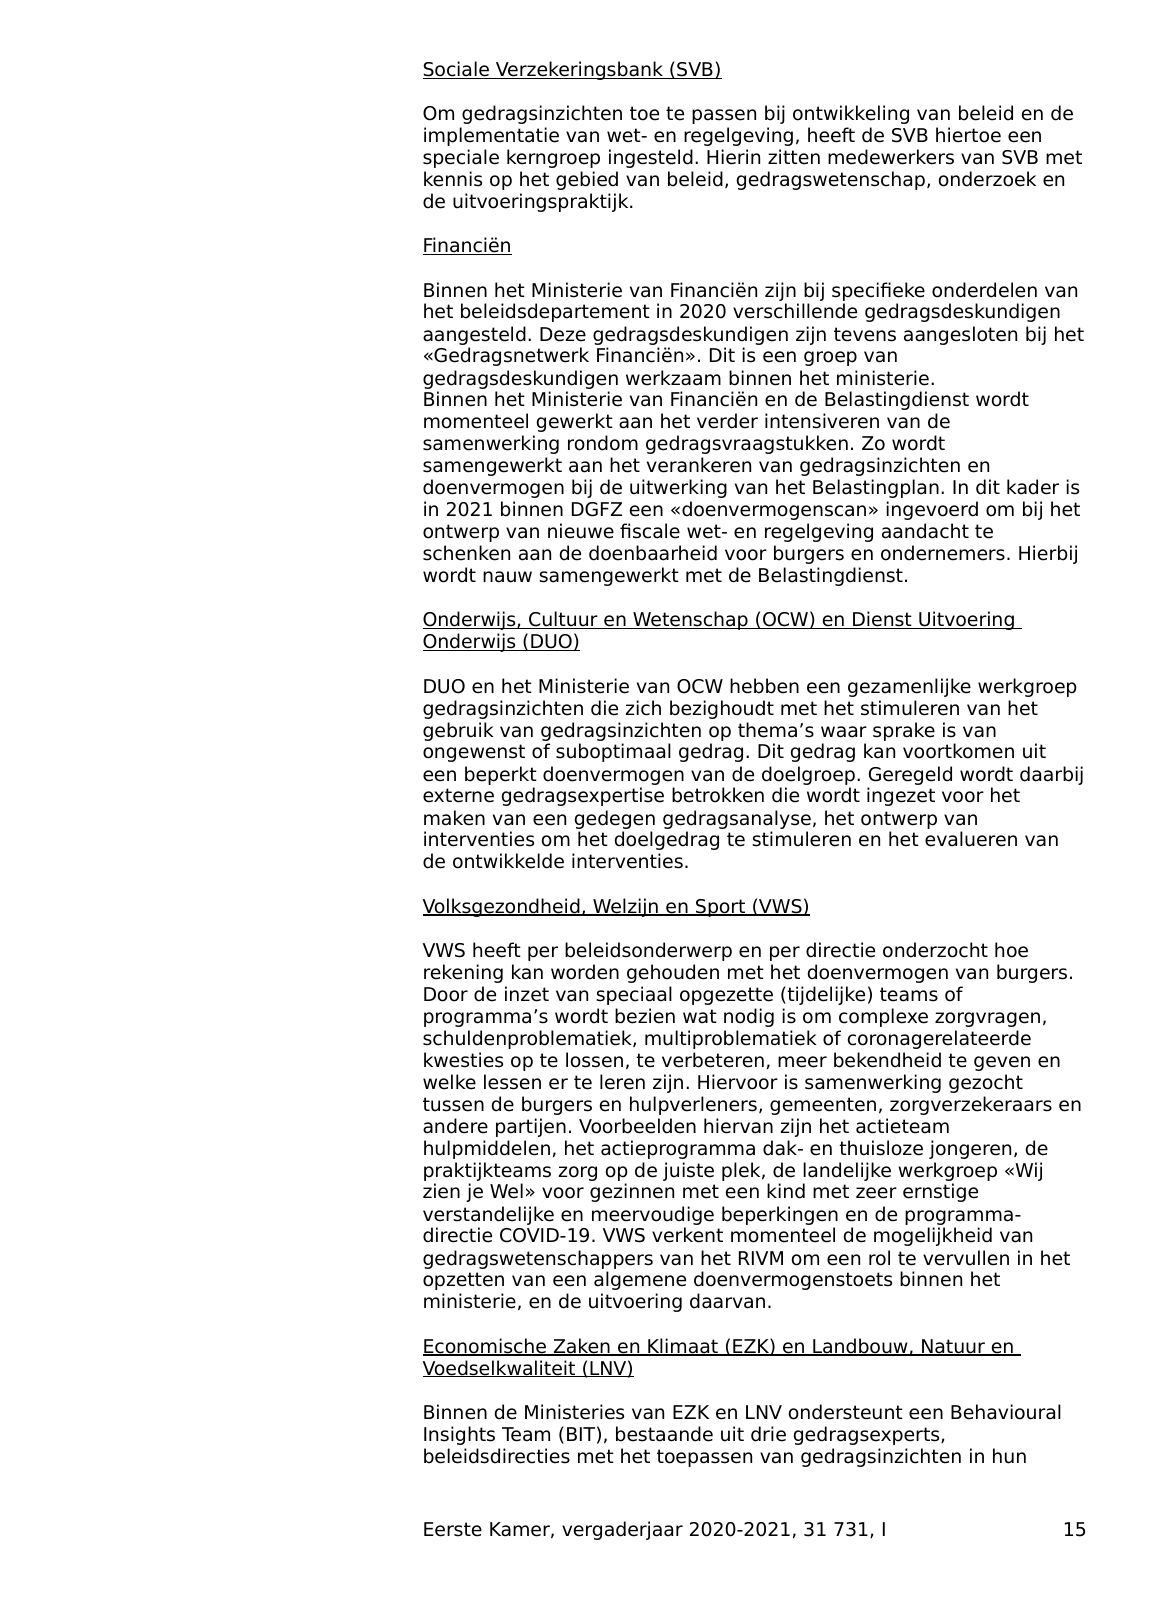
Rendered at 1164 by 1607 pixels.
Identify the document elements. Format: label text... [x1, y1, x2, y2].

text Binnen de Ministeries van EZK en LNV ondersteunt een Behavioural Insights Team (BIT), bestaande uit drie gedragsexperts, beleidsdirecties met het toepassen van gedragsinzichten in hun [422, 1402, 1087, 1468]
subtitle Sociale Verzekeringsbank (SVB) [422, 59, 1087, 81]
text Binnen het Ministerie van Financiën en de Belastingdienst wordt momenteel gewerkt aan het verder intensiveren van de samenwerking rondom gedragsvraagstukken. Zo wordt samengewerkt aan het verankeren van gedragsinzichten en doenvermogen bij de uitwerking van het Belastingplan. In dit kader is in 2021 binnen DGFZ een «doenvermogenscan» ingevoerd om bij het ontwerp van nieuwe fiscale wet- en regelgeving aandacht te schenken aan de doenbaarheid voor burgers en ondernemers. Hierbij wordt nauw samengewerkt met de Belastingdienst. [422, 389, 1087, 587]
text Om gedragsinzichten toe te passen bij ontwikkeling van beleid en de implementatie van wet- en regelgeving, heeft de SVB hiertoe een speciale kerngroep ingesteld. Hierin zitten medewerkers van SVB met kennis op het gebied van beleid, gedragswetenschap, onderzoek en de uitvoeringspraktijk. [422, 103, 1087, 213]
text DUO en het Ministerie van OCW hebben een gezamenlijke werkgroep gedragsinzichten die zich bezighoudt met het stimuleren van het gebruik van gedragsinzichten op thema’s waar sprake is van ongewenst of suboptimaal gedrag. Dit gedrag kan voortkomen uit een beperkt doenvermogen van de doelgroep. Geregeld wordt daarbij externe gedragsexpertise betrokken die wordt ingezet voor het maken van een gedegen gedragsanalyse, het ontwerp van interventies om het doelgedrag te stimuleren en het evalueren van de ontwikkelde interventies. [422, 676, 1087, 873]
subtitle Volksgezondheid, Welzijn en Sport (VWS) [422, 896, 1087, 917]
text Binnen het Ministerie van Financiën zijn bij specifieke onderdelen van het beleidsdepartement in 2020 verschillende gedragsdeskundigen aangesteld. Deze gedragsdeskundigen zijn tevens aangesloten bij het «Gedragsnetwerk Financiën». Dit is een groep van gedragsdeskundigen werkzaam binnen het ministerie. [422, 279, 1087, 389]
subtitle Financiën [422, 235, 1087, 257]
text VWS heeft per beleidsonderwerp en per directie onderzocht hoe rekening kan worden gehouden met het doenvermogen van burgers. Door de inzet van speciaal opgezette (tijdelijke) teams of programma’s wordt bezien wat nodig is om complexe zorgvragen, schuldenproblematiek, multiproblematiek of coronagerelateerde kwesties op te lossen, te verbeteren, meer bekendheid te geven en welke lessen er te leren zijn. Hiervoor is samenwerking gezocht tussen de burgers en hulpverleners, gemeenten, zorgverzekeraars en andere partijen. Voorbeelden hiervan zijn het actieteam hulpmiddelen, het actieprogramma dak- en thuisloze jongeren, de praktijkteams zorg op de juiste plek, de landelijke werkgroep «Wij zien je Wel» voor gezinnen met een kind met zeer ernstige verstandelijke en meervoudige beperkingen en de programma-directie COVID-19. VWS verkent momenteel de mogelijkheid van gedragswetenschappers van het RIVM om een rol te vervullen in het opzetten van een algemene doenvermogenstoets binnen het ministerie, en de uitvoering daarvan. [422, 940, 1087, 1313]
subtitle Onderwijs, Cultuur en Wetenschap (OCW) en Dienst Uitvoering Onderwijs (DUO) [422, 609, 1087, 653]
subtitle Economische Zaken en Klimaat (EZK) en Landbouw, Natuur en Voedselkwaliteit (LNV) [422, 1336, 1087, 1379]
